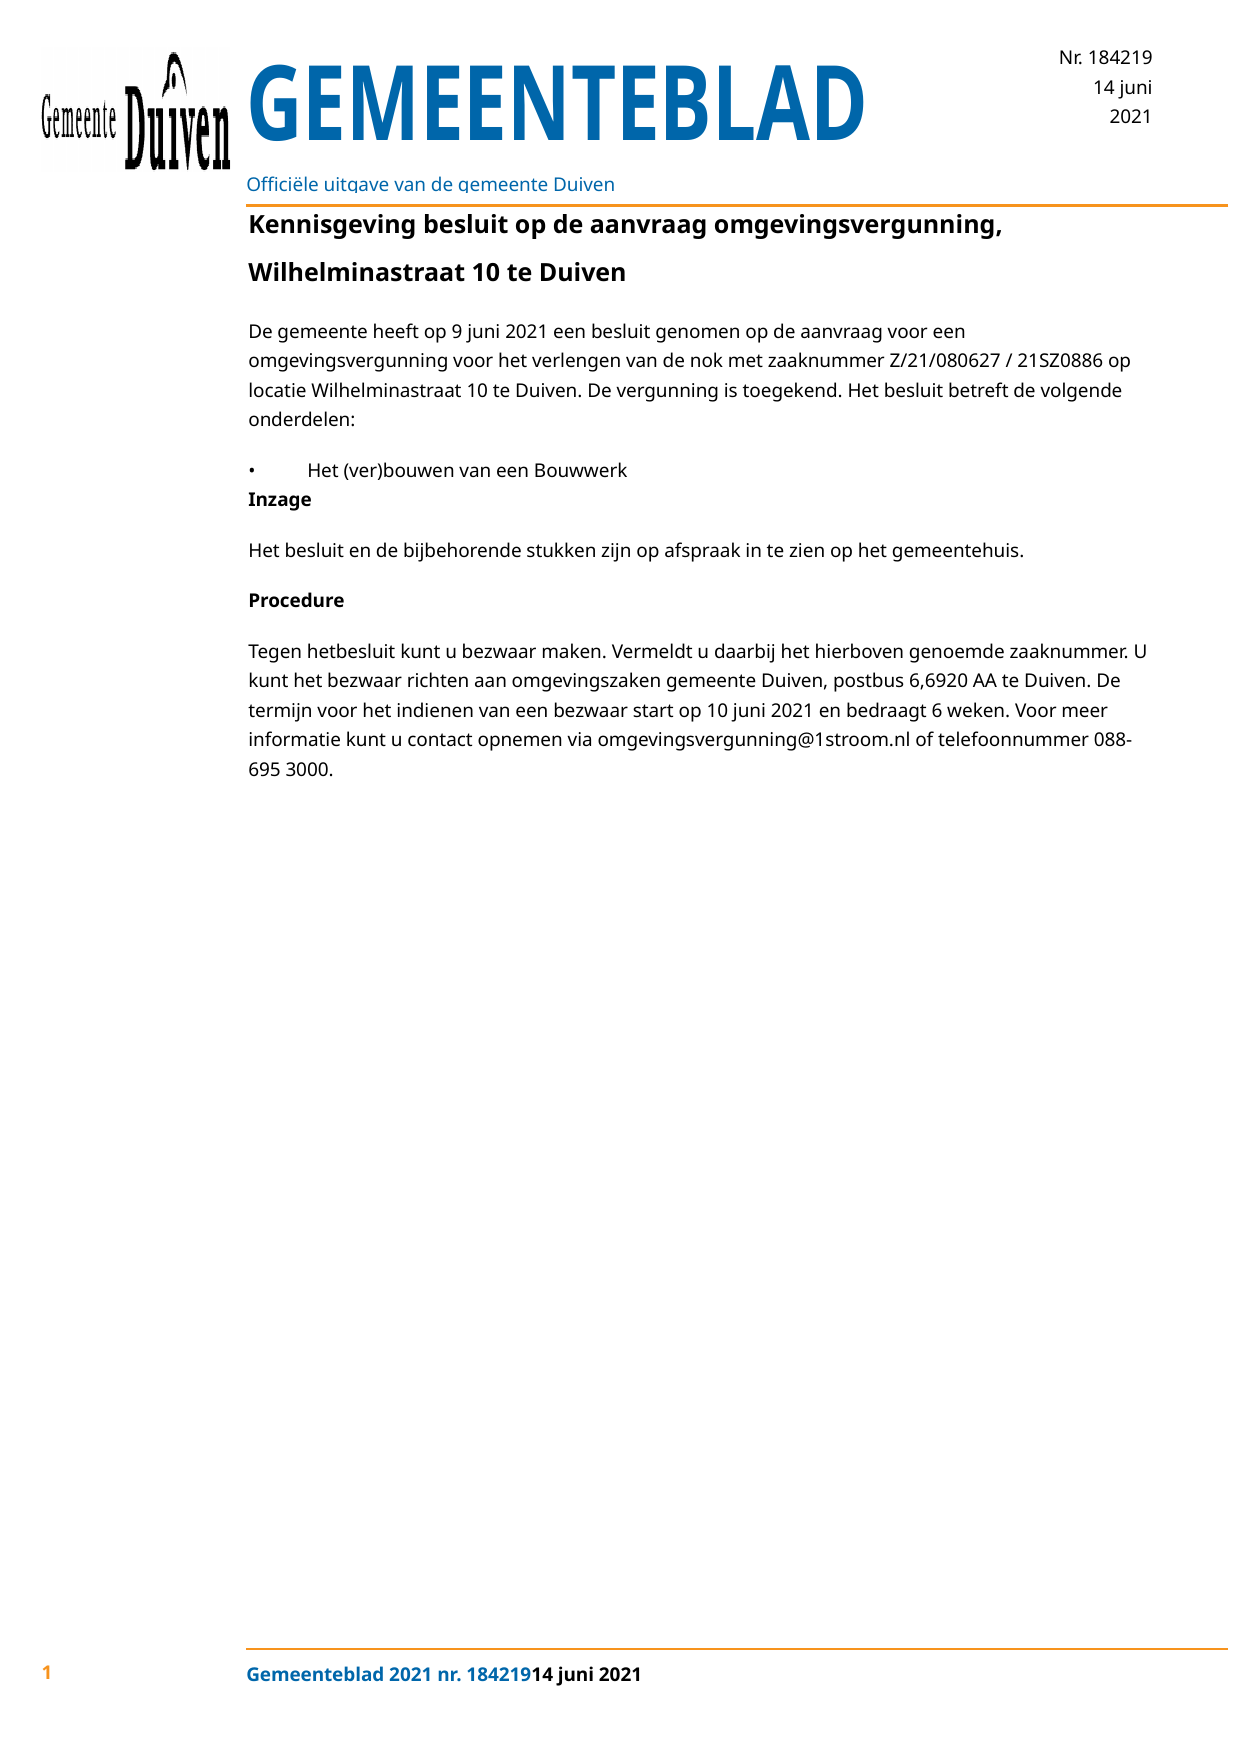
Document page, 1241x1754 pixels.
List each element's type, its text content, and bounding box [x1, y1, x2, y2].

text Kennisgeving besluit op de aanvraag omgevingsvergunning, Wilhelminastraat 10 te Duiven [248, 207, 1152, 288]
text Tegen hetbesluit kunt u bezwaar maken. Vermeldt u daarbij het hierboven genoemde zaaknummer. U kunt het bezwaar richten aan omgevingszaken gemeente Duiven, postbus 6,6920 AA te Duiven. De termijn voor het indienen van een bezwaar start op 10 juni 2021 en bedraagt 6 weken. Voor meer informatie kunt u contact opnemen via omgevingsvergunning@1stroom.nl of telefoonnummer 088-695 3000. [248, 638, 1152, 782]
text Het besluit en de bijbehorende stukken zijn op afspraak in te zien op het gemeentehuis. [248, 537, 1152, 563]
picture [41, 47, 231, 172]
text De gemeente heeft op 9 juni 2021 een besluit genomen op de aanvraag voor een omgevingsvergunning voor het verlengen van de nok met zaaknummer Z/21/080627 / 21SZ0886 op locatie Wilhelminastraat 10 te Duiven. De vergunning is toegekend. Het besluit betreft de volgende onderdelen: [248, 318, 1152, 432]
text Procedure [248, 587, 1152, 613]
text Inzage [248, 487, 1152, 512]
list Het (ver)bouwen van een Bouwwerk [248, 457, 1152, 483]
